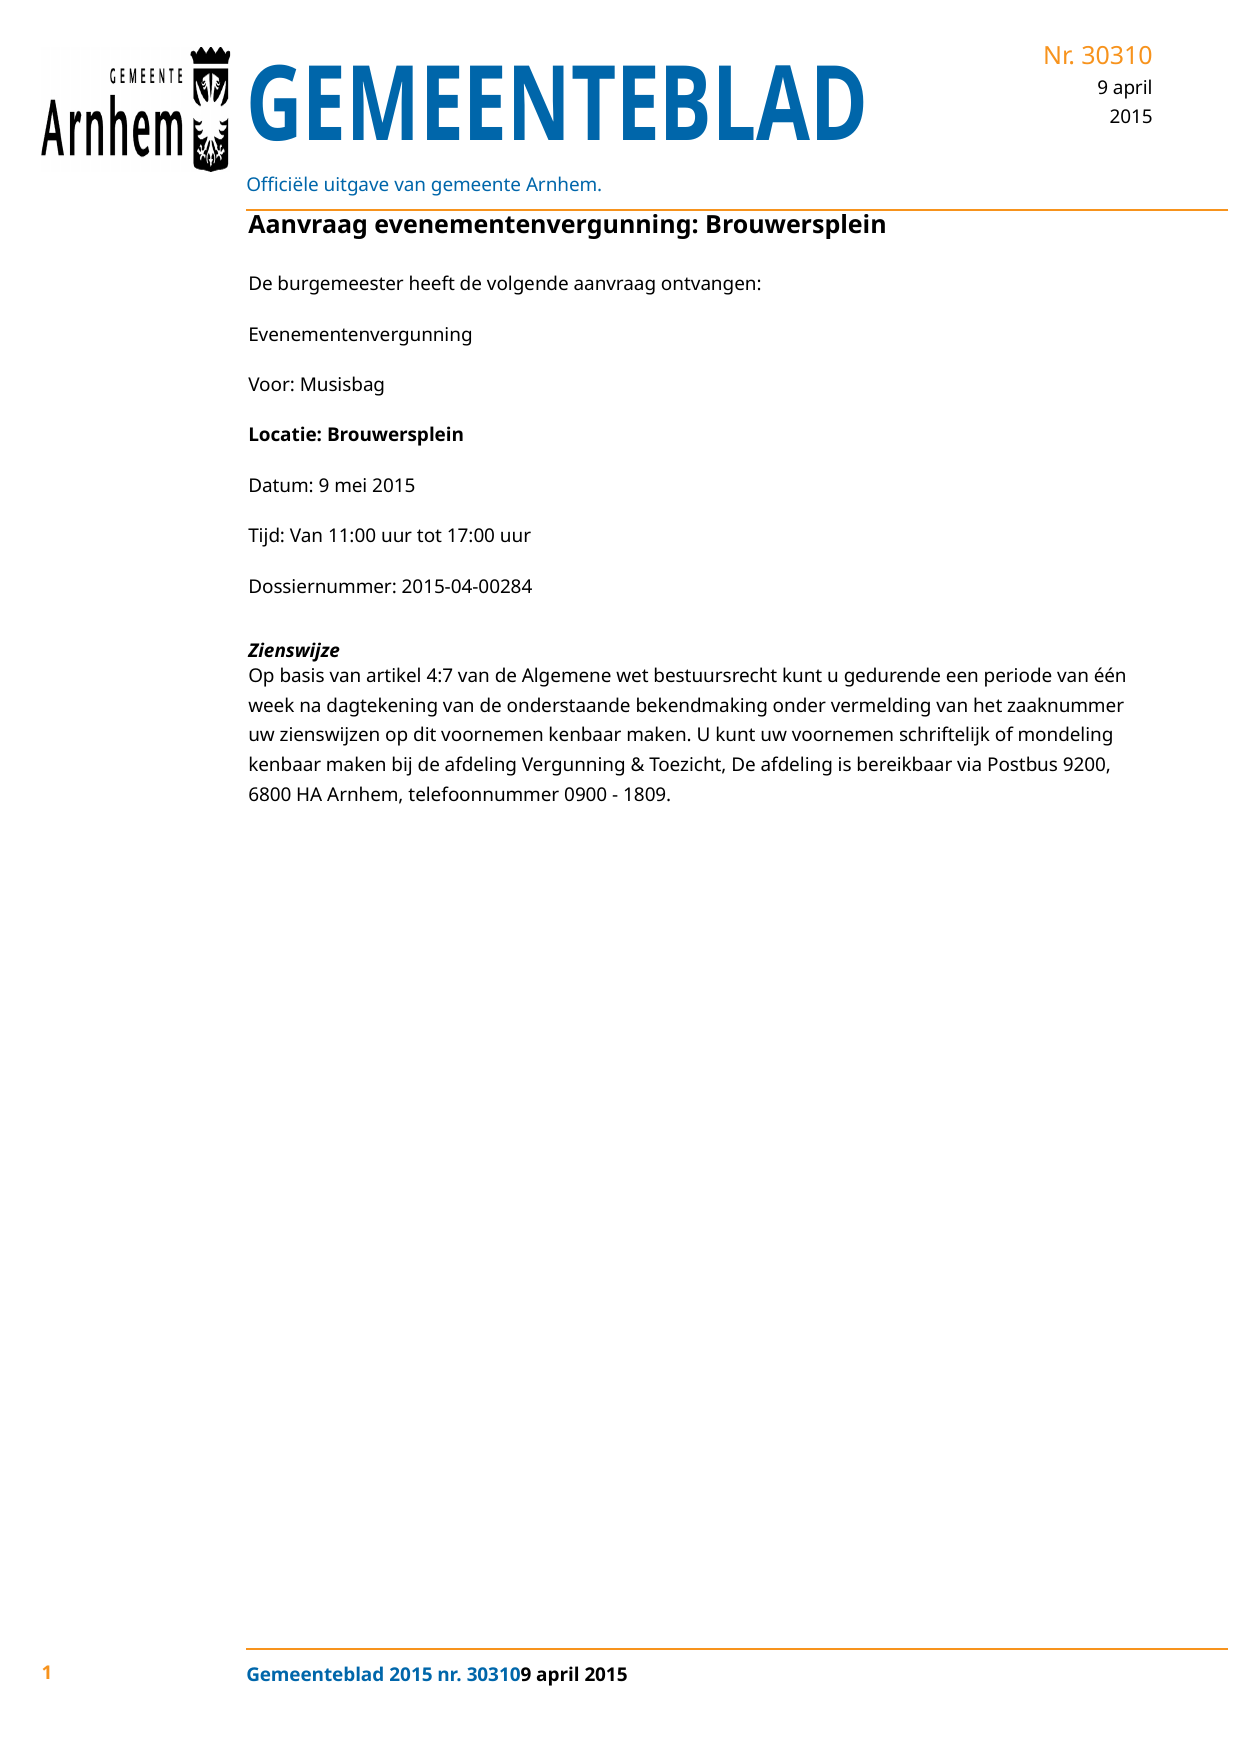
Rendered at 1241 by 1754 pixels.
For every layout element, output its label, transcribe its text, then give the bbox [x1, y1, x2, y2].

picture [41, 47, 231, 172]
text Evenementenvergunning [248, 321, 1152, 346]
text Locatie: Brouwersplein [248, 422, 1152, 447]
text Dossiernummer: 2015-04-00284 [248, 573, 1152, 598]
text Aanvraag evenementenvergunning: Brouwersplein [248, 211, 1152, 241]
text Datum: 9 mei 2015 [248, 472, 1152, 498]
text Voor: Musisbag [248, 371, 1152, 397]
text Tijd: Van 11:00 uur tot 17:00 uur [248, 522, 1152, 548]
text Zienswijze [248, 637, 1152, 662]
text Op basis van artikel 4:7 van de Algemene wet bestuursrecht kunt u gedurende een periode van één week na dagtekening van de onderstaande bekendmaking onder vermelding van het zaaknummer uw zienswijzen op dit voornemen kenbaar maken. U kunt uw voornemen schriftelijk of mondeling kenbaar maken bij de afdeling Vergunning & Toezicht, De afdeling is bereikbaar via Postbus 9200, 6800 HA Arnhem, telefoonnummer 0900 - 1809. [248, 662, 1152, 807]
text De burgemeester heeft de volgende aanvraag ontvangen: [248, 270, 1152, 296]
